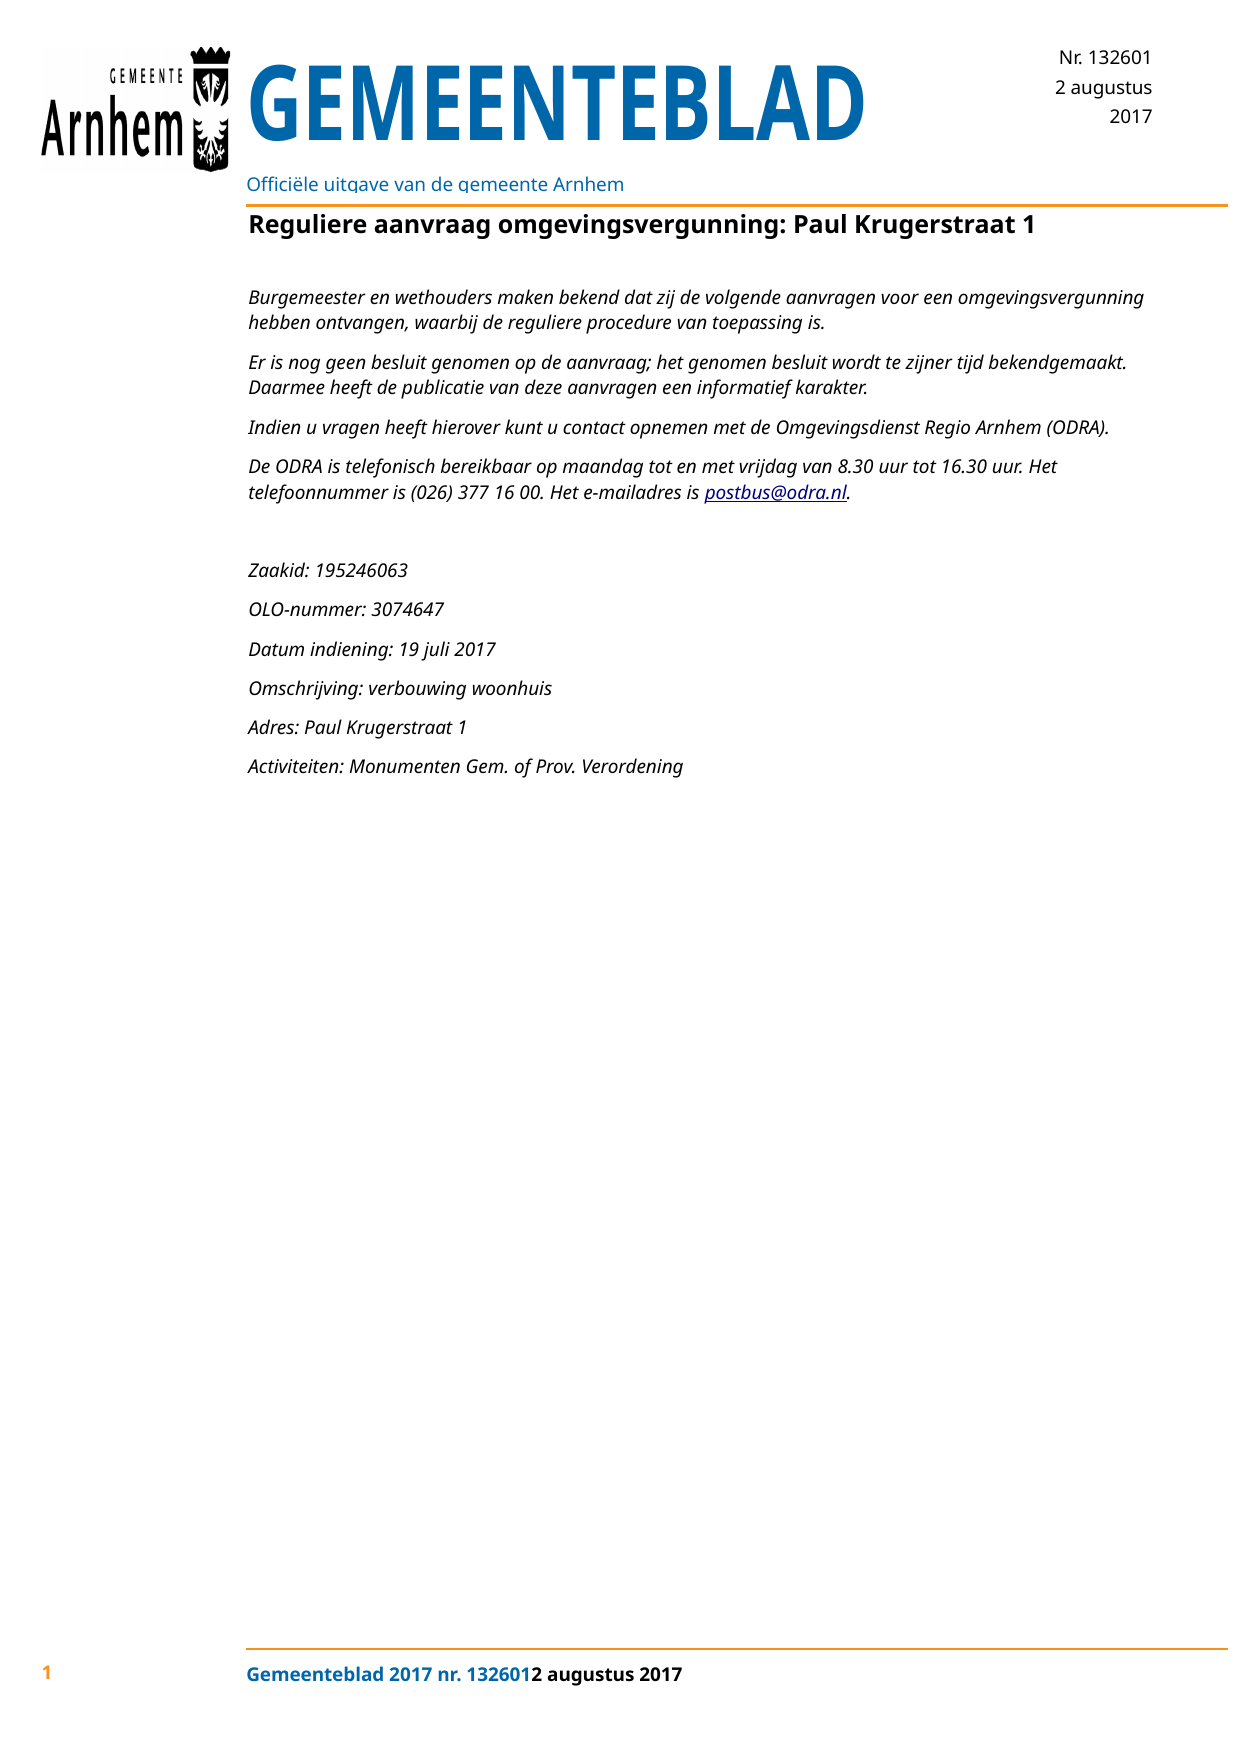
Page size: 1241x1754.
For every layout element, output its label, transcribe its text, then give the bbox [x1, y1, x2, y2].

text Burgemeester en wethouders maken bekend dat zij de volgende aanvragen voor een omgevingsvergunning hebben ontvangen, waarbij de reguliere procedure van toepassing is. [248, 284, 1152, 335]
text Adres: Paul Krugerstraat 1 [248, 714, 1152, 740]
text Activiteiten: Monumenten Gem. of Prov. Verordening [248, 754, 1152, 779]
text Zaakid: 195246063 [248, 557, 1152, 583]
text Er is nog geen besluit genomen op de aanvraag; het genomen besluit wordt te zijner tijd bekendgemaakt. Daarmee heeft de publicatie van deze aanvragen een informatief karakter. [248, 349, 1152, 400]
text Indien u vragen heeft hierover kunt u contact opnemen met de Omgevingsdienst Regio Arnhem (ODRA). [248, 414, 1152, 439]
text Datum indiening: 19 juli 2017 [248, 636, 1152, 662]
text OLO-nummer: 3074647 [248, 597, 1152, 622]
text De ODRA is telefonisch bereikbaar op maandag tot en met vrijdag van 8.30 uur tot 16.30 uur. Het telefoonnummer is (026) 377 16 00. Het e-mailadres is postbus@odra.nl. [248, 453, 1152, 504]
text Omschrijving: verbouwing woonhuis [248, 675, 1152, 701]
text Reguliere aanvraag omgevingsvergunning: Paul Krugerstraat 1 [248, 207, 1152, 241]
picture [41, 47, 231, 172]
